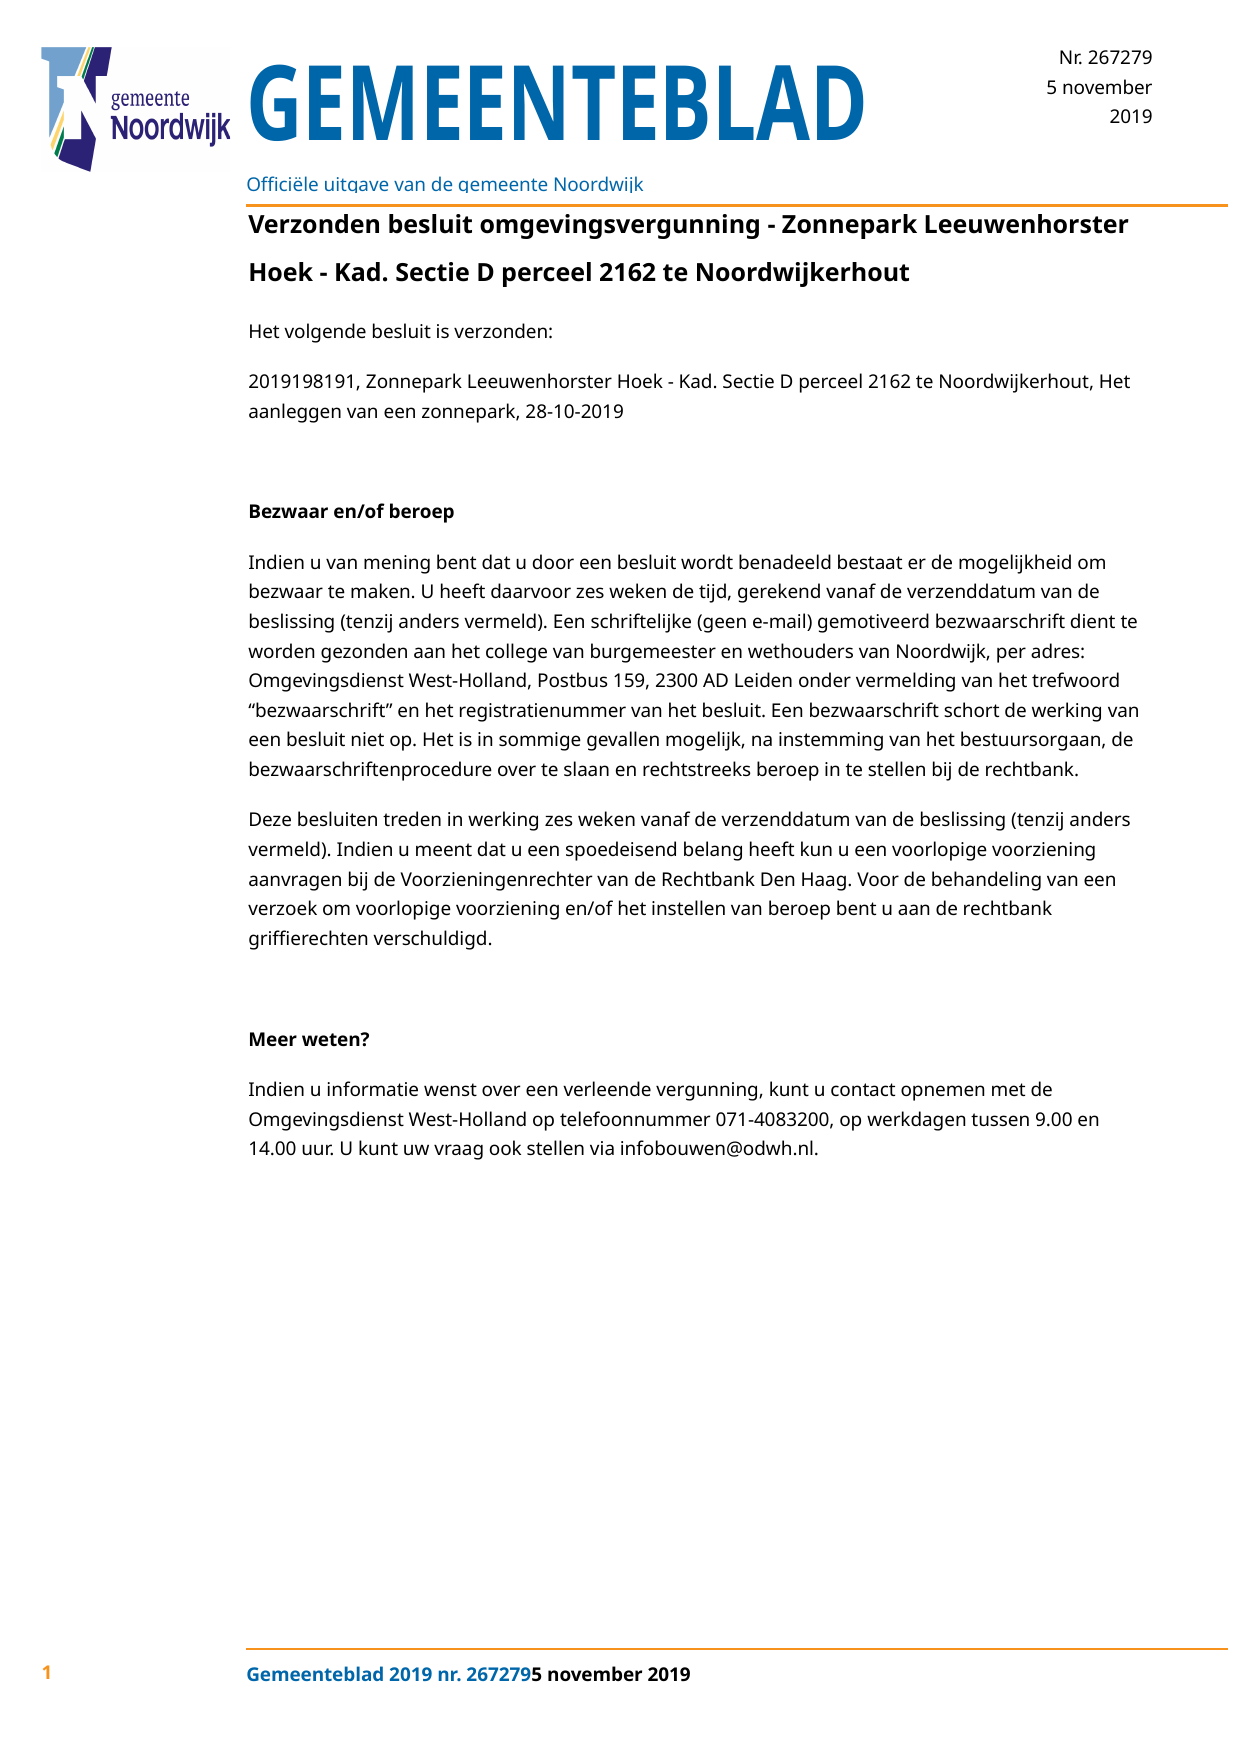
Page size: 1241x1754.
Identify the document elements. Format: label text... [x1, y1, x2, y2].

text 2019198191, Zonnepark Leeuwenhorster Hoek - Kad. Sectie D perceel 2162 te Noordwijkerhout, Het aanleggen van een zonnepark, 28-10-2019 [248, 368, 1152, 424]
text Verzonden besluit omgevingsvergunning - Zonnepark Leeuwenhorster Hoek - Kad. Sectie D perceel 2162 te Noordwijkerhout [248, 207, 1152, 288]
picture [41, 47, 231, 172]
text Indien u informatie wenst over een verleende vergunning, kunt u contact opnemen met de Omgevingsdienst West-Holland op telefoonnummer 071-4083200, op werkdagen tussen 9.00 en 14.00 uur. U kunt uw vraag ook stellen via infobouwen@odwh.nl. [248, 1076, 1152, 1161]
text Bezwaar en/of beroep [248, 499, 1152, 524]
text Meer weten? [248, 1026, 1152, 1052]
text Deze besluiten treden in werking zes weken vanaf de verzenddatum van de beslissing (tenzij anders vermeld). Indien u meent dat u een spoedeisend belang heeft kun u een voorlopige voorziening aanvragen bij de Voorzieningenrechter van de Rechtbank Den Haag. Voor de behandeling van een verzoek om voorlopige voorziening en/of het instellen van beroep bent u aan de rechtbank griffierechten verschuldigd. [248, 807, 1152, 951]
text Indien u van mening bent dat u door een besluit wordt benadeeld bestaat er de mogelijkheid om bezwaar te maken. U heeft daarvoor zes weken de tijd, gerekend vanaf de verzenddatum van de beslissing (tenzij anders vermeld). Een schriftelijke (geen e-mail) gemotiveerd bezwaarschrift dient te worden gezonden aan het college van burgemeester en wethouders van Noordwijk, per adres: Omgevingsdienst West-Holland, Postbus 159, 2300 AD Leiden onder vermelding van het trefwoord “bezwaarschrift” en het registratienummer van het besluit. Een bezwaarschrift schort de werking van een besluit niet op. Het is in sommige gevallen mogelijk, na instemming van het bestuursorgaan, de bezwaarschriftenprocedure over te slaan en rechtstreeks beroep in te stellen bij de rechtbank. [248, 549, 1152, 782]
text Het volgende besluit is verzonden: [248, 318, 1152, 344]
